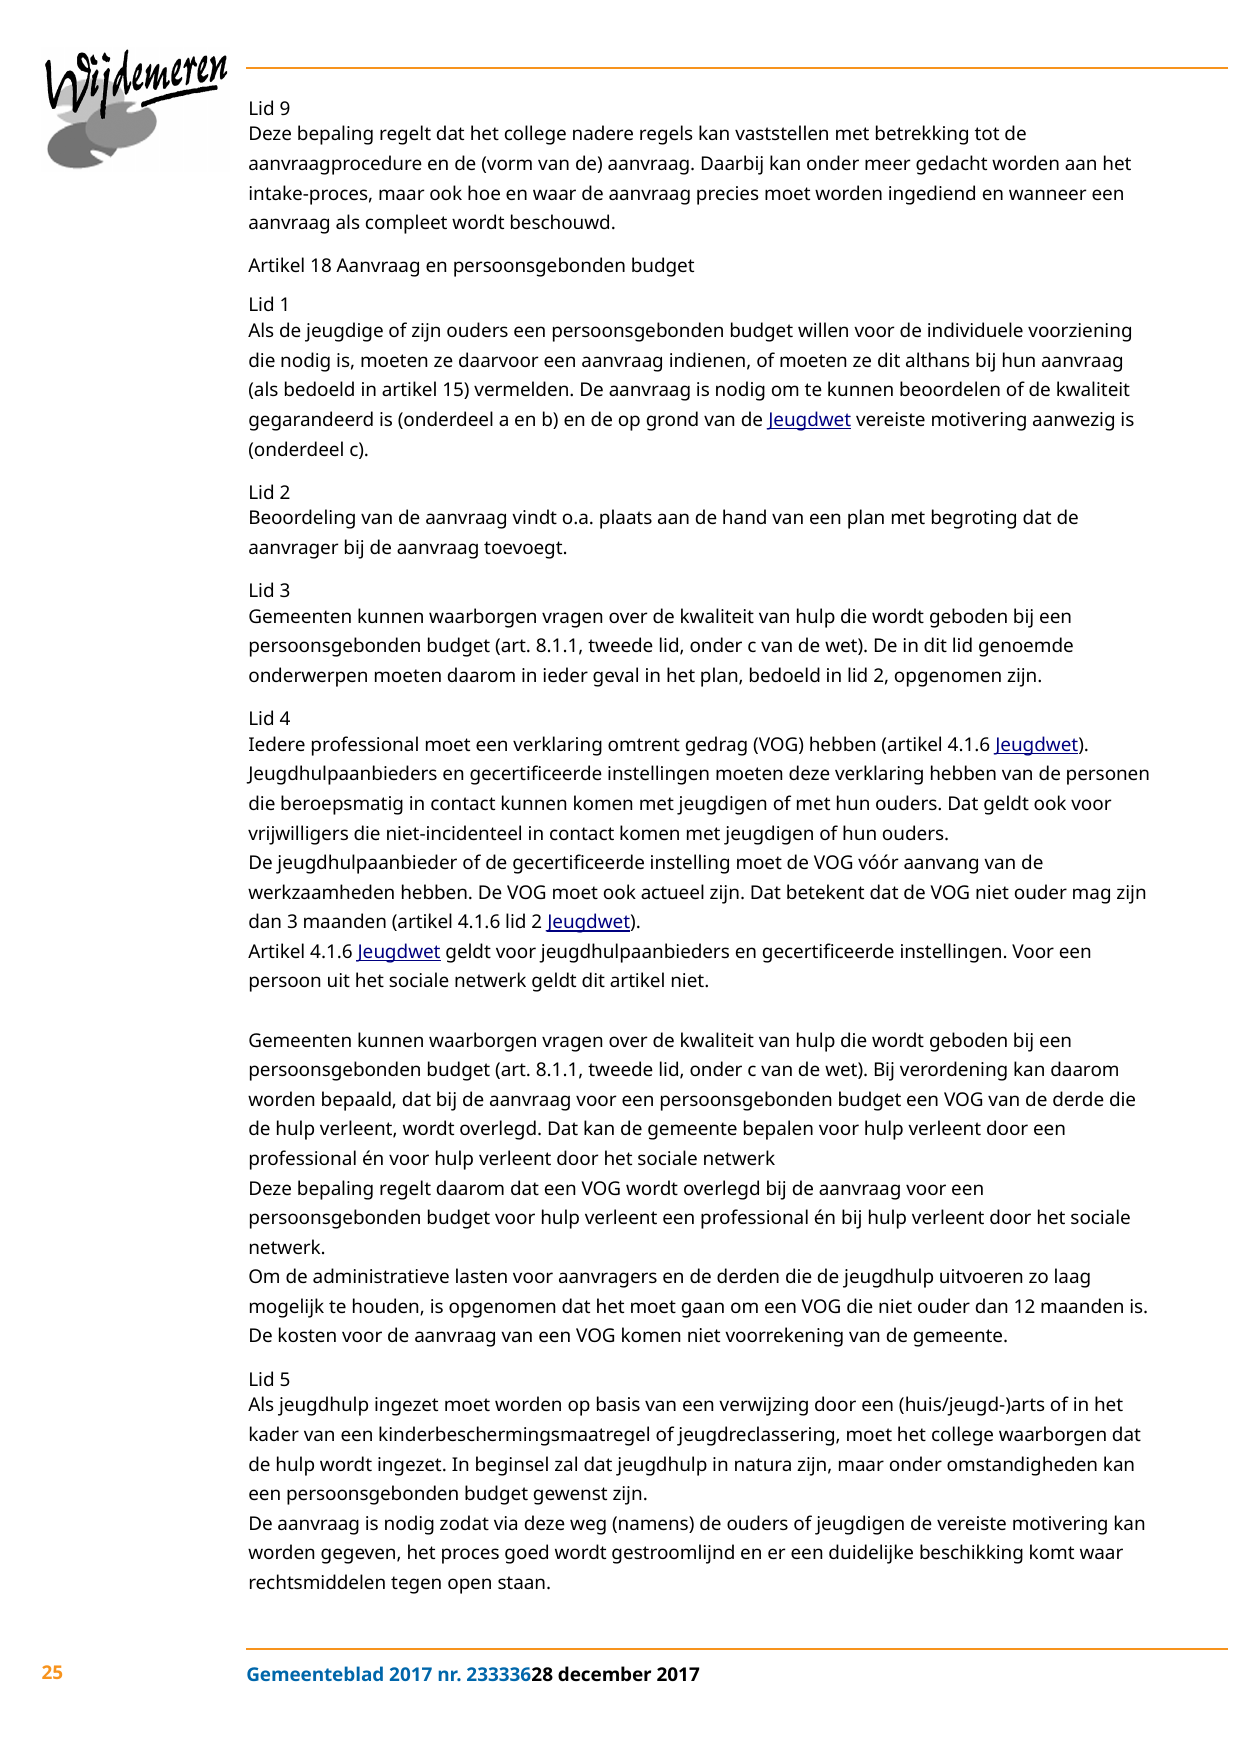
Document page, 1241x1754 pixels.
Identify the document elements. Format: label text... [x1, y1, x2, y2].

text Lid 2 [248, 479, 1152, 504]
text Artikel 4.1.6 Jeugdwet geldt voor jeugdhulpaanbieders en gecertificeerde instellingen. Voor een persoon uit het sociale netwerk geldt dit artikel niet. [248, 938, 1152, 993]
text Gemeenten kunnen waarborgen vragen over de kwaliteit van hulp die wordt geboden bij een persoonsgebonden budget (art. 8.1.1, tweede lid, onder c van de wet). De in dit lid genoemde onderwerpen moeten daarom in ieder geval in het plan, bedoeld in lid 2, opgenomen zijn. [248, 603, 1152, 688]
text Gemeenten kunnen waarborgen vragen over de kwaliteit van hulp die wordt geboden bij een persoonsgebonden budget (art. 8.1.1, tweede lid, onder c van de wet). Bij verordening kan daarom worden bepaald, dat bij de aanvraag voor een persoonsgebonden budget een VOG van de derde die de hulp verleent, wordt overlegd. Dat kan de gemeente bepalen voor hulp verleent door een professional én voor hulp verleent door het sociale netwerk [248, 1027, 1152, 1171]
text Iedere professional moet een verklaring omtrent gedrag (VOG) hebben (artikel 4.1.6 Jeugdwet). Jeugdhulpaanbieders en gecertificeerde instellingen moeten deze verklaring hebben van de personen die beroepsmatig in contact kunnen komen met jeugdigen of met hun ouders. Dat geldt ook voor vrijwilligers die niet-incidenteel in contact komen met jeugdigen of hun ouders. [248, 731, 1152, 846]
text Om de administratieve lasten voor aanvragers en de derden die de jeugdhulp uitvoeren zo laag mogelijk te houden, is opgenomen dat het moet gaan om een VOG die niet ouder dan 12 maanden is. De kosten voor de aanvraag van een VOG komen niet voorrekening van de gemeente. [248, 1263, 1152, 1348]
picture [41, 47, 231, 172]
text Deze bepaling regelt dat het college nadere regels kan vaststellen met betrekking tot de aanvraagprocedure en de (vorm van de) aanvraag. Daarbij kan onder meer gedacht worden aan het intake-proces, maar ook hoe en waar de aanvraag precies moet worden ingediend en wanneer een aanvraag als compleet wordt beschouwd. [248, 121, 1152, 235]
text Lid 9 [248, 95, 1152, 121]
text Lid 3 [248, 577, 1152, 603]
text Lid 5 [248, 1366, 1152, 1392]
text Als jeugdhulp ingezet moet worden op basis van een verwijzing door een (huis/jeugd-)arts of in het kader van een kinderbeschermingsmaatregel of jeugdreclassering, moet het college waarborgen dat de hulp wordt ingezet. In beginsel zal dat jeugdhulp in natura zijn, maar onder omstandigheden kan een persoonsgebonden budget gewenst zijn. [248, 1392, 1152, 1506]
text De aanvraag is nodig zodat via deze weg (namens) de ouders of jeugdigen de vereiste motivering kan worden gegeven, het proces goed wordt gestroomlijnd en er een duidelijke beschikking komt waar rechtsmiddelen tegen open staan. [248, 1510, 1152, 1595]
text Artikel 18 Aanvraag en persoonsgebonden budget [248, 252, 1152, 278]
text Als de jeugdige of zijn ouders een persoonsgebonden budget willen voor de individuele voorziening die nodig is, moeten ze daarvoor een aanvraag indienen, of moeten ze dit althans bij hun aanvraag (als bedoeld in artikel 15) vermelden. De aanvraag is nodig om te kunnen beoordelen of de kwaliteit gegarandeerd is (onderdeel a en b) en de op grond van de Jeugdwet vereiste motivering aanwezig is (onderdeel c). [248, 317, 1152, 461]
text Deze bepaling regelt daarom dat een VOG wordt overlegd bij de aanvraag voor een persoonsgebonden budget voor hulp verleent een professional én bij hulp verleent door het sociale netwerk. [248, 1175, 1152, 1260]
text Lid 4 [248, 705, 1152, 731]
text Lid 1 [248, 292, 1152, 317]
text De jeugdhulpaanbieder of de gecertificeerde instelling moet de VOG vóór aanvang van de werkzaamheden hebben. De VOG moet ook actueel zijn. Dat betekent dat de VOG niet ouder mag zijn dan 3 maanden (artikel 4.1.6 lid 2 Jeugdwet). [248, 849, 1152, 934]
text Beoordeling van de aanvraag vindt o.a. plaats aan de hand van een plan met begroting dat de aanvrager bij de aanvraag toevoegt. [248, 504, 1152, 560]
